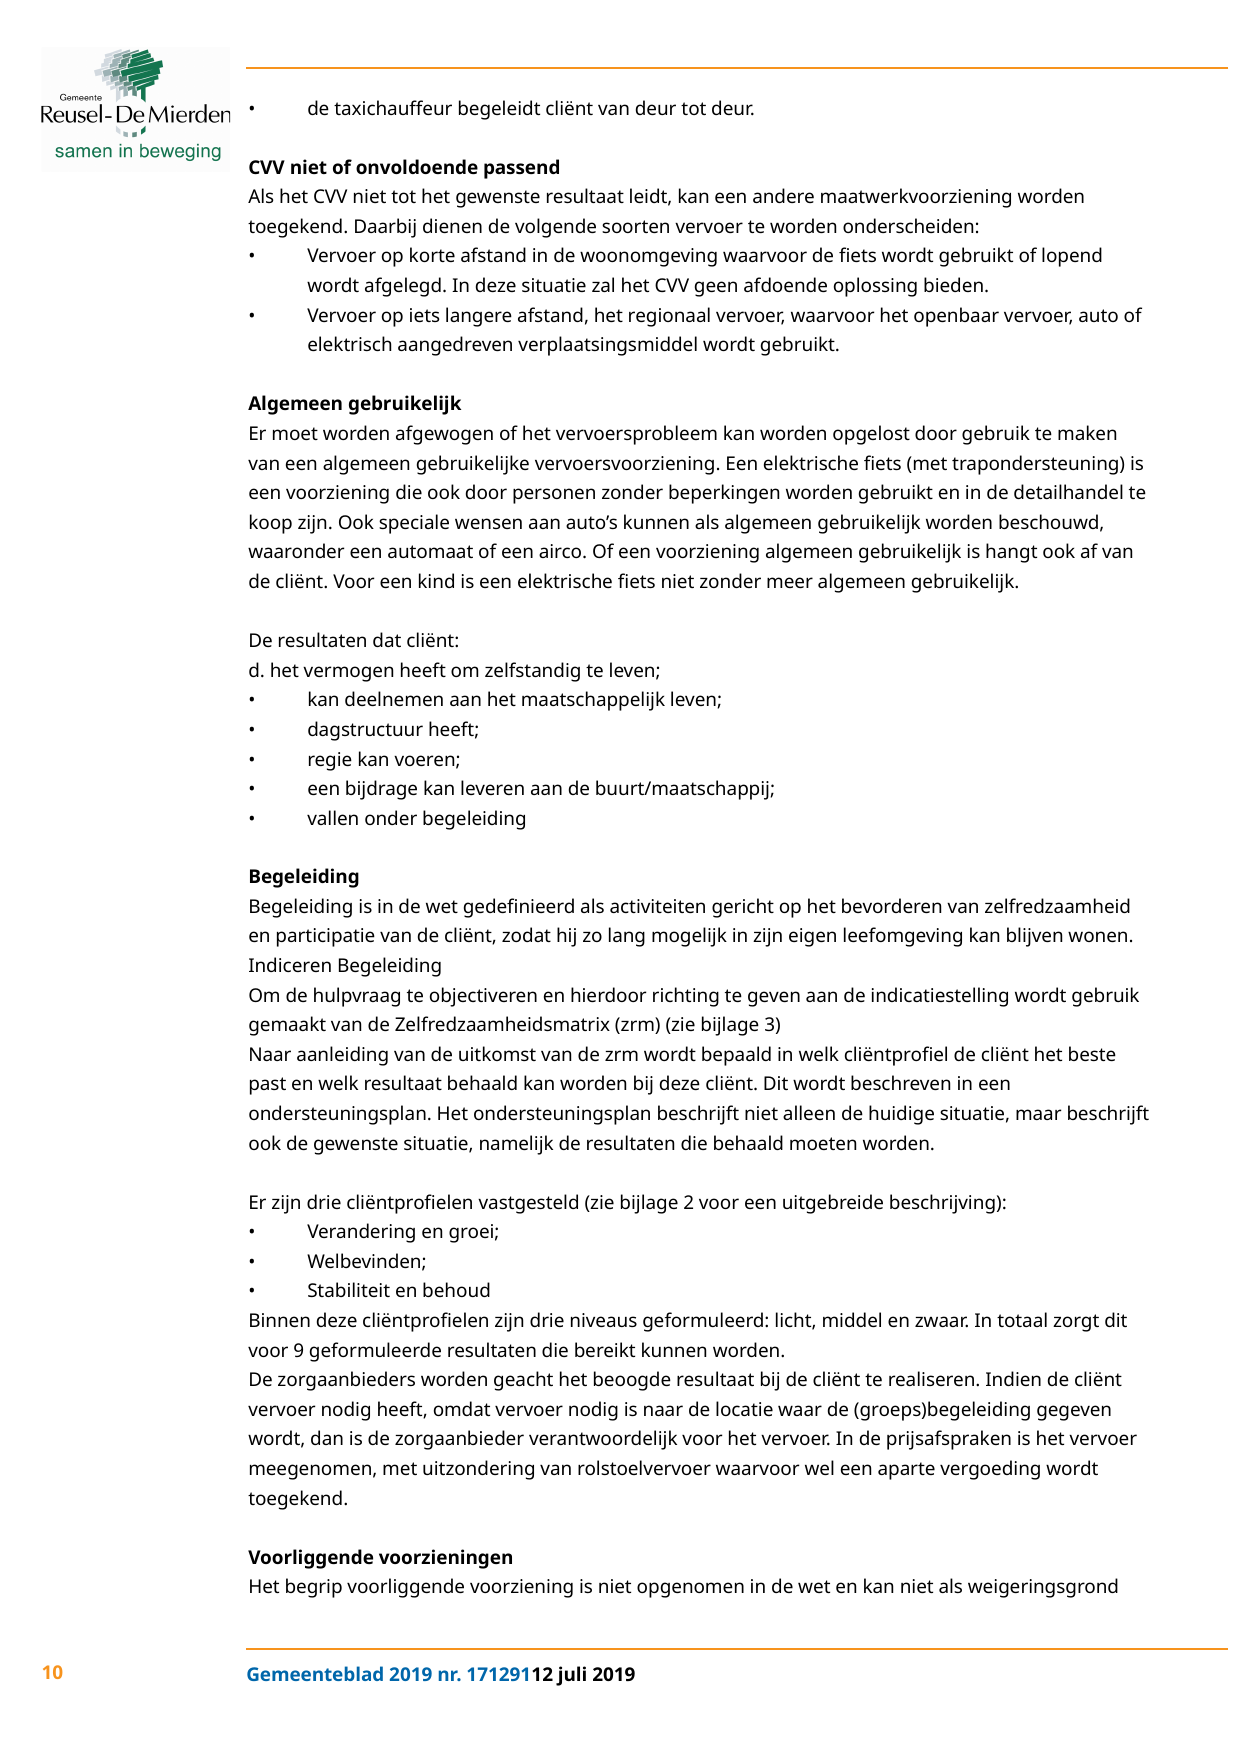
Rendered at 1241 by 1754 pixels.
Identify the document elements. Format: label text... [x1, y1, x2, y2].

list Vervoer op iets langere afstand, het regionaal vervoer, waarvoor het openbaar vervoer, auto of elektrisch aangedreven verplaatsingsmiddel wordt gebruikt. [248, 302, 1152, 357]
list Stabiliteit en behoud [248, 1278, 1152, 1303]
list Verandering en groei; [248, 1218, 1152, 1244]
table_header De resultaten dat cliënt: d. het vermogen heeft om zelfstandig te leven; kan deelnemen aan het maatschappelijk leven; dagstructuur heeft; regie kan voeren; een bijdrage kan leveren aan de buurt/maatschappij; vallen onder begeleiding [248, 628, 1152, 831]
text Om de hulpvraag te objectiveren en hierdoor richting te geven aan de indicatiestelling wordt gebruik gemaakt van de Zelfredzaamheidsmatrix (zrm) (zie bijlage 3) [248, 982, 1152, 1037]
text Begeleiding is in de wet gedefinieerd als activiteiten gericht op het bevorderen van zelfredzaamheid en participatie van de cliënt, zodat hij zo lang mogelijk in zijn eigen leefomgeving kan blijven wonen. [248, 893, 1152, 948]
text CVV niet of onvoldoende passend [248, 154, 1152, 180]
list Vervoer op korte afstand in de woonomgeving waarvoor de fiets wordt gebruikt of lopend wordt afgelegd. In deze situatie zal het CVV geen afdoende oplossing bieden. [248, 243, 1152, 298]
text Het begrip voorliggende voorziening is niet opgenomen in de wet en kan niet als weigeringsgrond [248, 1573, 1152, 1599]
text De zorgaanbieders worden geacht het beoogde resultaat bij de cliënt te realiseren. Indien de cliënt vervoer nodig heeft, omdat vervoer nodig is naar de locatie waar de (groeps)begeleiding gegeven wordt, dan is de zorgaanbieder verantwoordelijk voor het vervoer. In de prijsafspraken is het vervoer meegenomen, met uitzondering van rolstoelvervoer waarvoor wel een aparte vergoeding wordt toegekend. [248, 1366, 1152, 1510]
list de taxichauffeur begeleidt cliënt van deur tot deur. [248, 95, 1152, 121]
text Er moet worden afgewogen of het vervoersprobleem kan worden opgelost door gebruik te maken van een algemeen gebruikelijke vervoersvoorziening. Een elektrische fiets (met trapondersteuning) is een voorziening die ook door personen zonder beperkingen worden gebruikt en in de detailhandel te koop zijn. Ook speciale wensen aan auto’s kunnen als algemeen gebruikelijk worden beschouwd, waaronder een automaat of een airco. Of een voorziening algemeen gebruikelijk is hangt ook af van de cliënt. Voor een kind is een elektrische fiets niet zonder meer algemeen gebruikelijk. [248, 420, 1152, 594]
text Begeleiding [248, 863, 1152, 889]
text Binnen deze cliëntprofielen zijn drie niveaus geformuleerd: licht, middel en zwaar. In totaal zorgt dit voor 9 geformuleerde resultaten die bereikt kunnen worden. [248, 1307, 1152, 1362]
text Algemeen gebruikelijk [248, 391, 1152, 416]
list Welbevinden; [248, 1248, 1152, 1274]
text Voorliggende voorzieningen [248, 1544, 1152, 1569]
text Naar aanleiding van de uitkomst van de zrm wordt bepaald in welk cliëntprofiel de cliënt het beste past en welk resultaat behaald kan worden bij deze cliënt. Dit wordt beschreven in een ondersteuningsplan. Het ondersteuningsplan beschrijft niet alleen de huidige situatie, maar beschrijft ook de gewenste situatie, namelijk de resultaten die behaald moeten worden. [248, 1041, 1152, 1155]
picture [41, 47, 231, 172]
text Als het CVV niet tot het gewenste resultaat leidt, kan een andere maatwerkvoorziening worden toegekend. Daarbij dienen de volgende soorten vervoer te worden onderscheiden: [248, 183, 1152, 239]
text Indiceren Begeleiding [248, 952, 1152, 978]
text Er zijn drie cliëntprofielen vastgesteld (zie bijlage 2 voor een uitgebreide beschrijving): [248, 1189, 1152, 1214]
